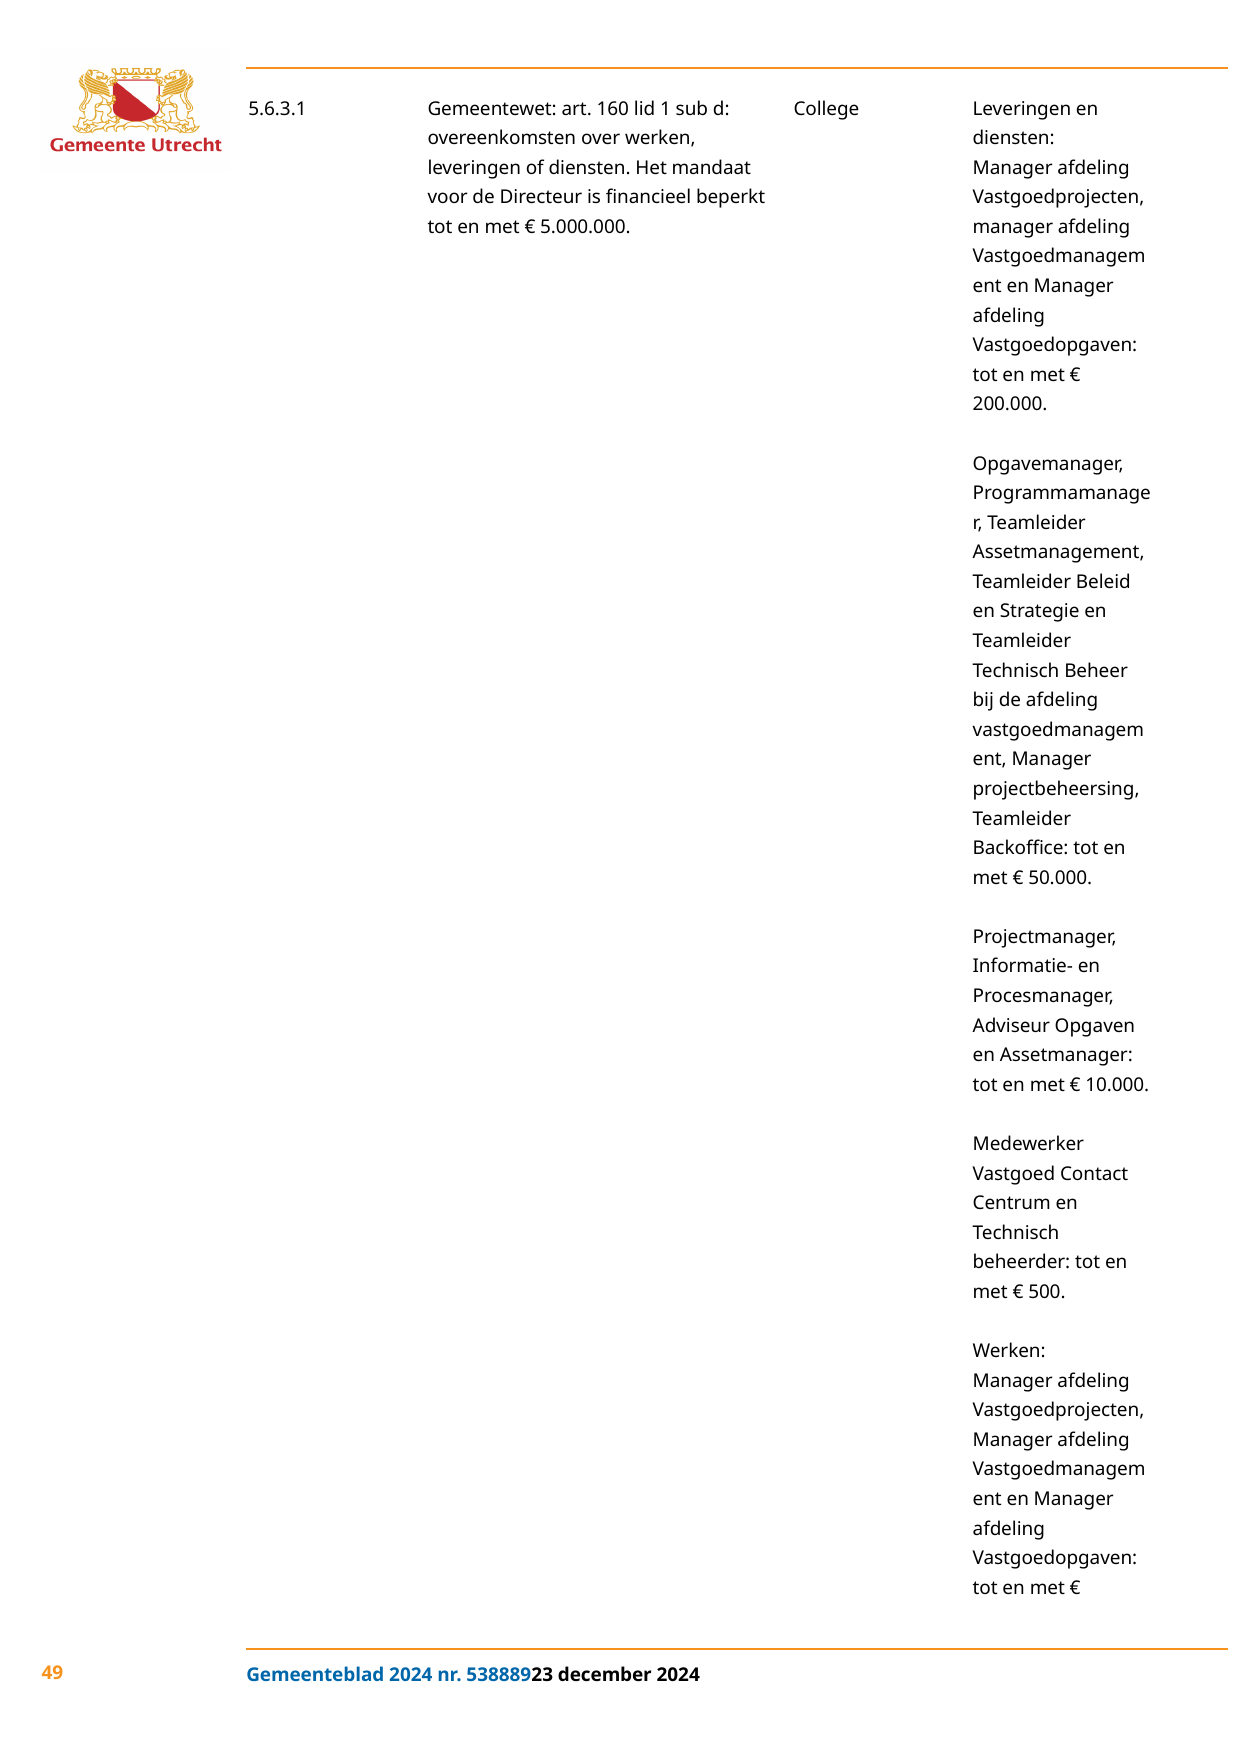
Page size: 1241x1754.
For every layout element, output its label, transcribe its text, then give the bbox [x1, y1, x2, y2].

table_cell Gemeentewet: art. 160 lid 1 sub d: overeenkomsten over werken, leveringen of diensten. Het mandaat voor de Directeur is financieel beperkt tot en met € 5.000.000. [427, 95, 793, 1600]
table_cell Leveringen en diensten: Manager afdeling Vastgoedprojecten, manager afdeling Vastgoedmanagement en Manager afdeling Vastgoedopgaven: tot en met € 200.000. Opgavemanager, Programmamanager, Teamleider Assetmanagement, Teamleider Beleid en Strategie en Teamleider Technisch Beheer bij de afdeling vastgoedmanagement, Manager projectbeheersing, Teamleider Backoffice: tot en met € 50.000. Projectmanager, Informatie- en Procesmanager, Adviseur Opgaven en Assetmanager: tot en met € 10.000. Medewerker Vastgoed Contact Centrum en Technisch beheerder: tot en met € 500. Werken: Manager afdeling Vastgoedprojecten, Manager afdeling Vastgoedmanagement en Manager afdeling Vastgoedopgaven: tot en met € [973, 95, 1152, 1600]
table_cell 5.6.3.1 [248, 95, 427, 1600]
table_cell College [793, 95, 972, 1600]
picture [41, 47, 231, 172]
